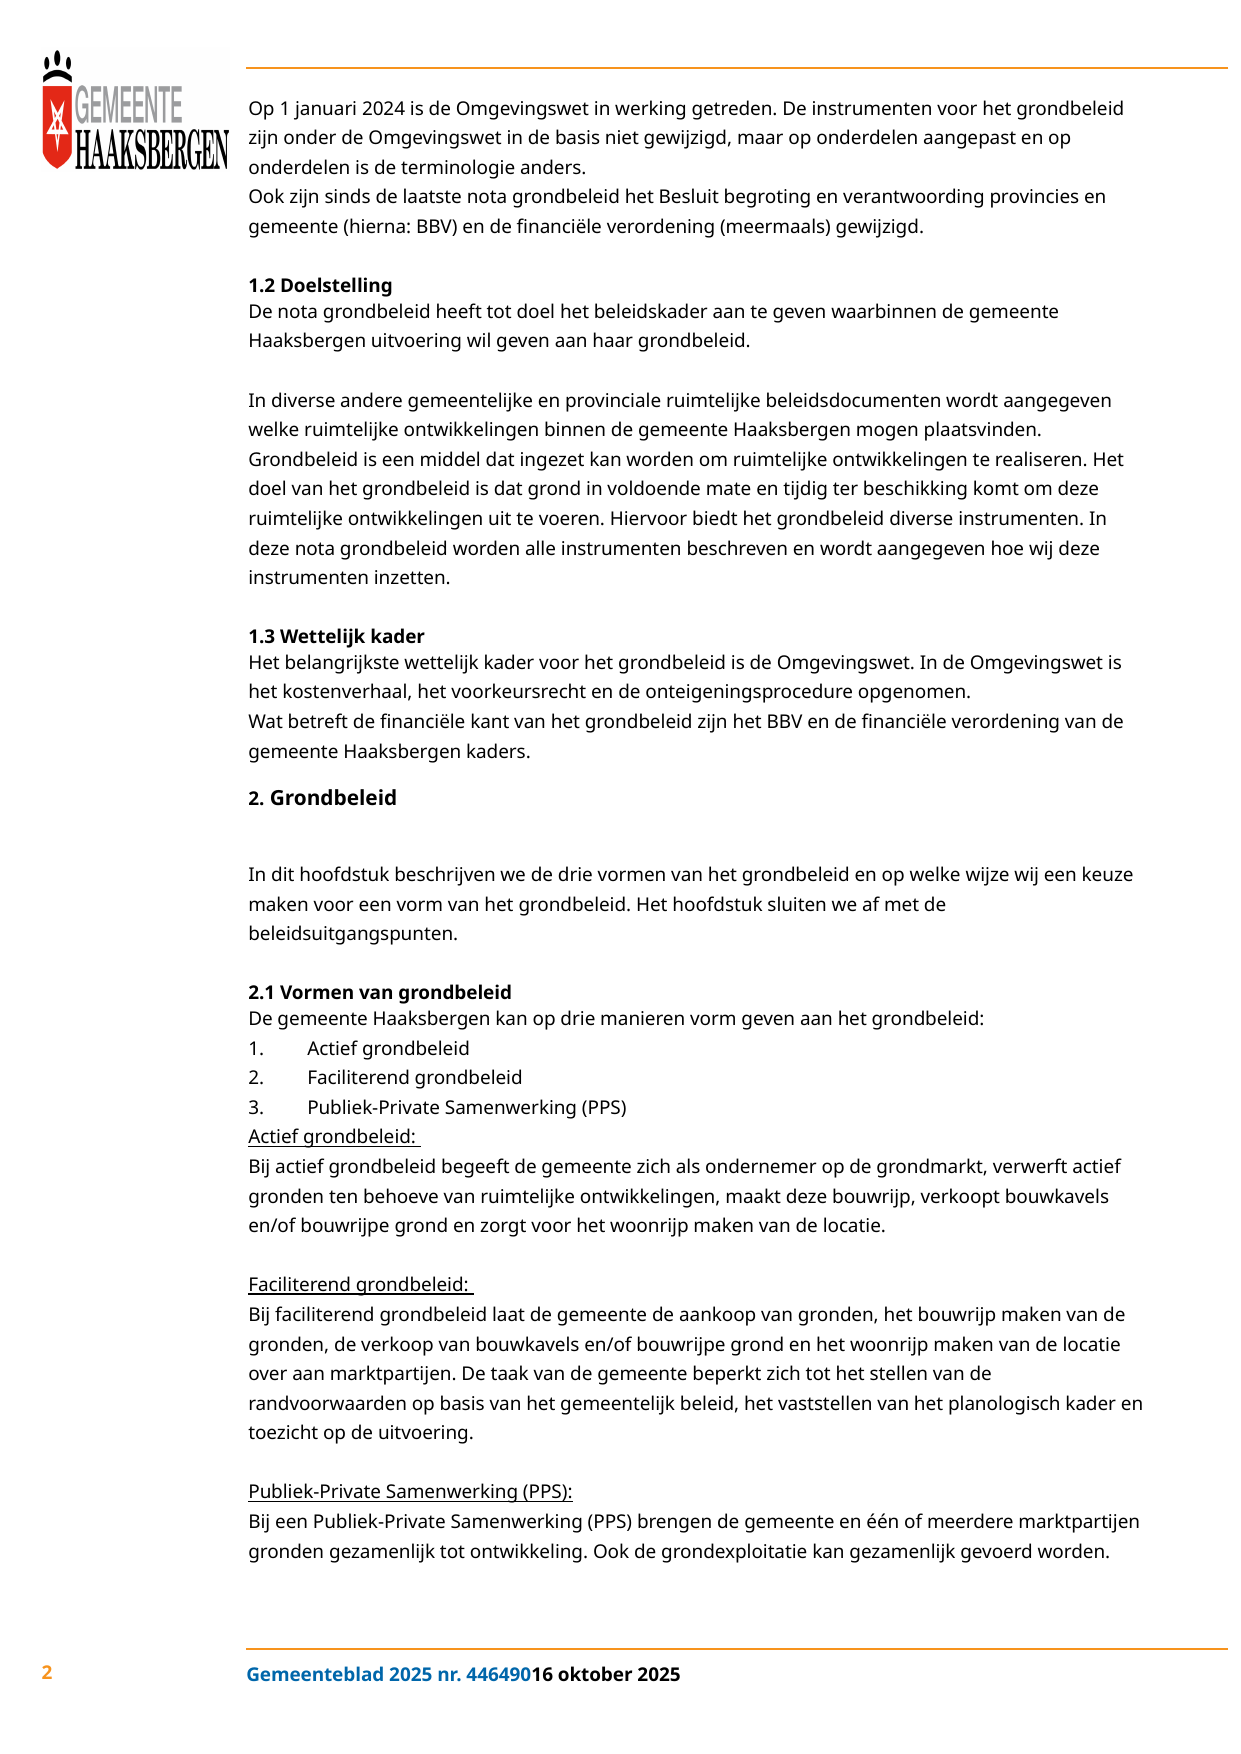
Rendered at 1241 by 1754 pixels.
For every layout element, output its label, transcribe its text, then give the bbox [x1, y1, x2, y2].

text Het belangrijkste wettelijk kader voor het grondbeleid is de Omgevingswet. In de Omgevingswet is het kostenverhaal, het voorkeursrecht en de onteigeningsprocedure opgenomen. [248, 649, 1152, 704]
text Actief grondbeleid: [248, 1124, 1152, 1149]
text Wat betreft de financiële kant van het grondbeleid zijn het BBV en de financiële verordening van de gemeente Haaksbergen kaders. [248, 708, 1152, 764]
text In dit hoofdstuk beschrijven we de drie vormen van het grondbeleid en op welke wijze wij een keuze maken voor een vorm van het grondbeleid. Het hoofdstuk sluiten we af met de beleidsuitgangspunten. [248, 861, 1152, 946]
text 1.3 Wettelijk kader [248, 623, 1152, 649]
text 1.2 Doelstelling [248, 272, 1152, 298]
text In diverse andere gemeentelijke en provinciale ruimtelijke beleidsdocumenten wordt aangegeven welke ruimtelijke ontwikkelingen binnen de gemeente Haaksbergen mogen plaatsvinden. Grondbeleid is een middel dat ingezet kan worden om ruimtelijke ontwikkelingen te realiseren. Het doel van het grondbeleid is dat grond in voldoende mate en tijdig ter beschikking komt om deze ruimtelijke ontwikkelingen uit te voeren. Hiervoor biedt het grondbeleid diverse instrumenten. In deze nota grondbeleid worden alle instrumenten beschreven en wordt aangegeven hoe wij deze instrumenten inzetten. [248, 387, 1152, 590]
list Actief grondbeleid [248, 1035, 1152, 1061]
text Publiek-Private Samenwerking (PPS): [248, 1479, 1152, 1504]
text Ook zijn sinds de laatste nota grondbeleid het Besluit begroting en verantwoording provincies en gemeente (hierna: BBV) en de financiële verordening (meermaals) gewijzigd. [248, 183, 1152, 239]
text De nota grondbeleid heeft tot doel het beleidskader aan te geven waarbinnen de gemeente Haaksbergen uitvoering wil geven aan haar grondbeleid. [248, 298, 1152, 353]
text Bij actief grondbeleid begeeft de gemeente zich als ondernemer op de grondmarkt, verwerft actief gronden ten behoeve van ruimtelijke ontwikkelingen, maakt deze bouwrijp, verkoopt bouwkavels en/of bouwrijpe grond en zorgt voor het woonrijp maken van de locatie. [248, 1153, 1152, 1238]
list Publiek-Private Samenwerking (PPS) [248, 1094, 1152, 1120]
text De gemeente Haaksbergen kan op drie manieren vorm geven aan het grondbeleid: [248, 1005, 1152, 1031]
text Bij faciliterend grondbeleid laat de gemeente de aankoop van gronden, het bouwrijp maken van de gronden, de verkoop van bouwkavels en/of bouwrijpe grond en het woonrijp maken van de locatie over aan marktpartijen. De taak van de gemeente beperkt zich tot het stellen van de randvoorwaarden op basis van het gemeentelijk beleid, het vaststellen van het planologisch kader en toezicht op de uitvoering. [248, 1301, 1152, 1445]
text 2.1 Vormen van grondbeleid [248, 979, 1152, 1005]
list Faciliterend grondbeleid [248, 1064, 1152, 1090]
text Op 1 januari 2024 is de Omgevingswet in werking getreden. De instrumenten voor het grondbeleid zijn onder de Omgevingswet in de basis niet gewijzigd, maar op onderdelen aangepast en op onderdelen is de terminologie anders. [248, 95, 1152, 180]
text 2. Grondbeleid [248, 783, 1152, 812]
text Faciliterend grondbeleid: [248, 1272, 1152, 1297]
picture [41, 47, 231, 172]
text Bij een Publiek-Private Samenwerking (PPS) brengen de gemeente en één of meerdere marktpartijen gronden gezamenlijk tot ontwikkeling. Ook de grondexploitatie kan gezamenlijk gevoerd worden. [248, 1508, 1152, 1563]
